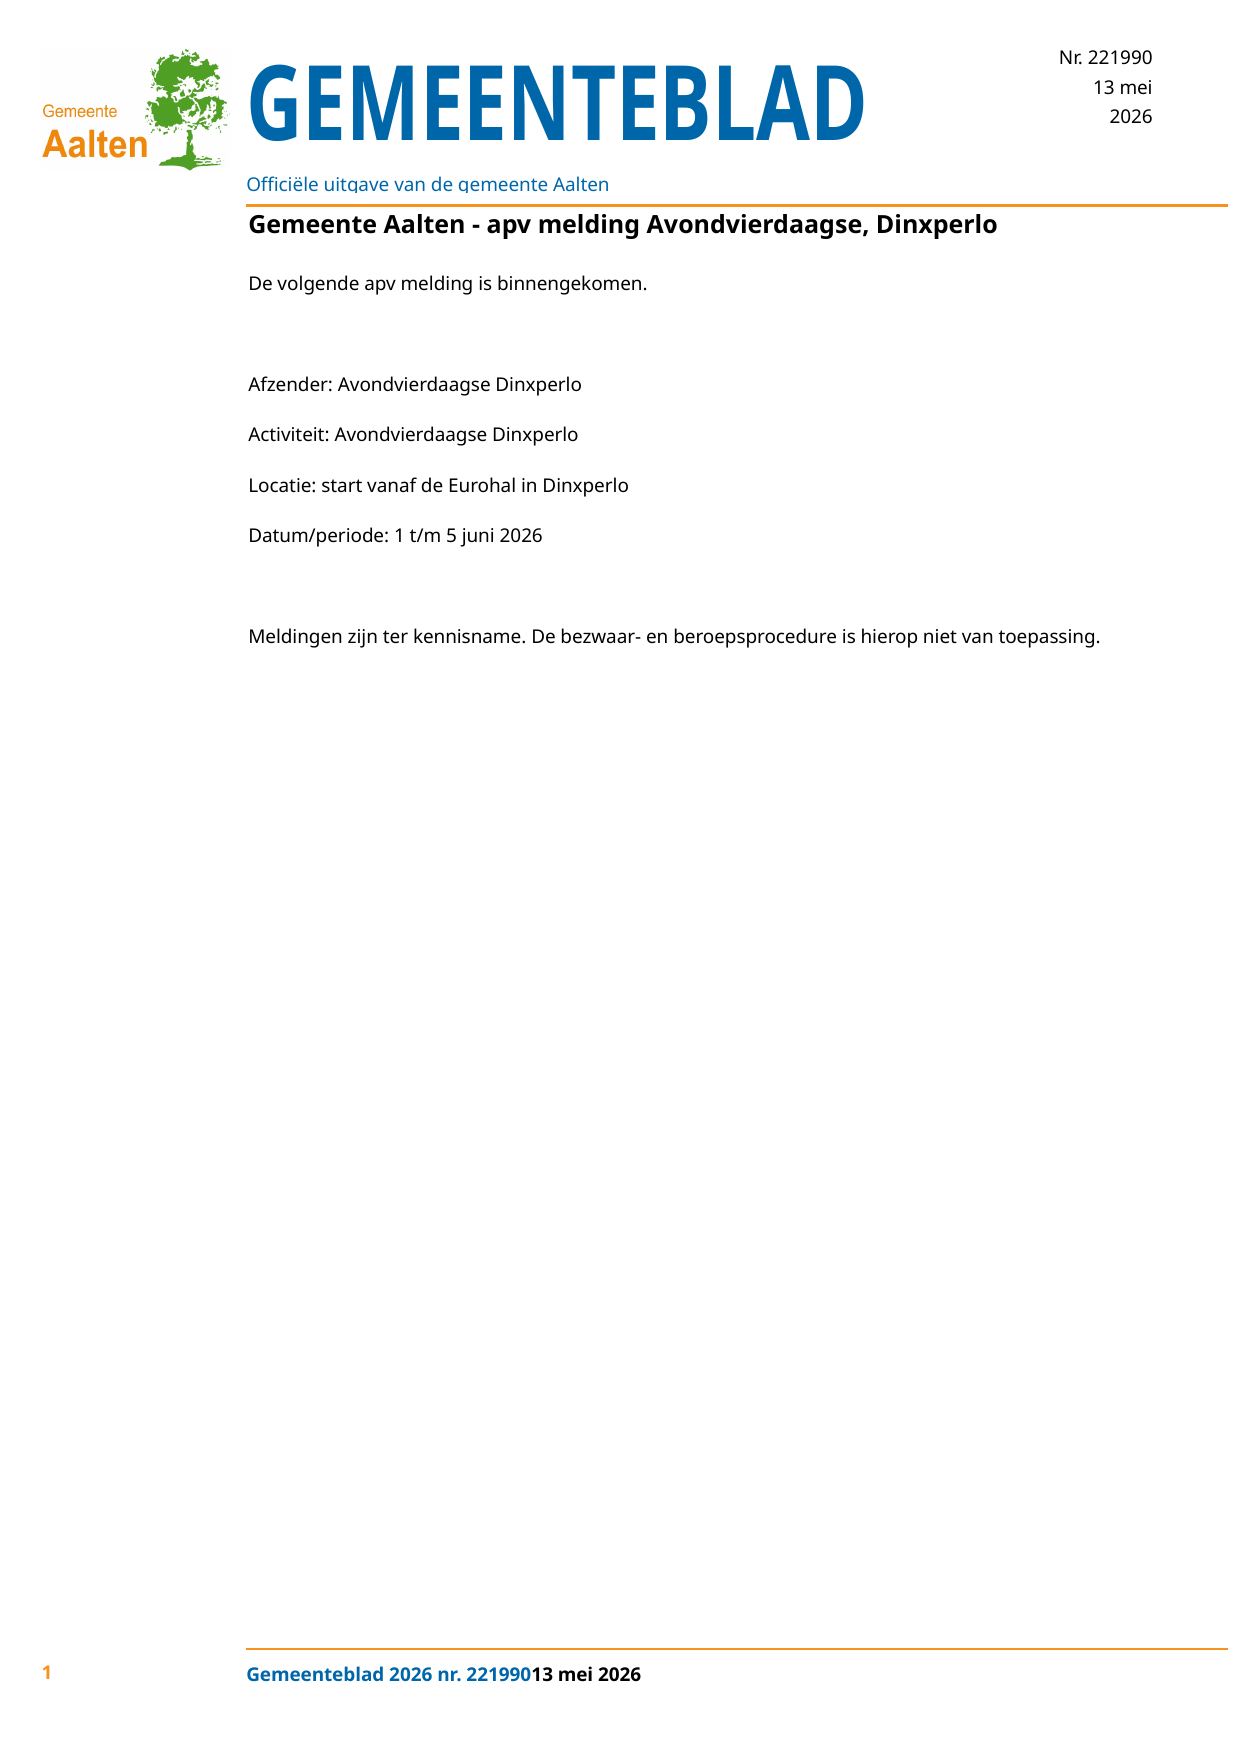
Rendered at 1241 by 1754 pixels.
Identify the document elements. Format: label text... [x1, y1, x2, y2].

picture [41, 47, 231, 172]
text Afzender: Avondvierdaagse Dinxperlo [248, 371, 1152, 397]
text De volgende apv melding is binnengekomen. [248, 270, 1152, 296]
text Activiteit: Avondvierdaagse Dinxperlo [248, 422, 1152, 447]
text Meldingen zijn ter kennisname. De bezwaar- en beroepsprocedure is hierop niet van toepassing. [248, 623, 1152, 649]
text Locatie: start vanaf de Eurohal in Dinxperlo [248, 472, 1152, 498]
text Gemeente Aalten - apv melding Avondvierdaagse, Dinxperlo [248, 207, 1152, 241]
text Datum/periode: 1 t/m 5 juni 2026 [248, 522, 1152, 548]
